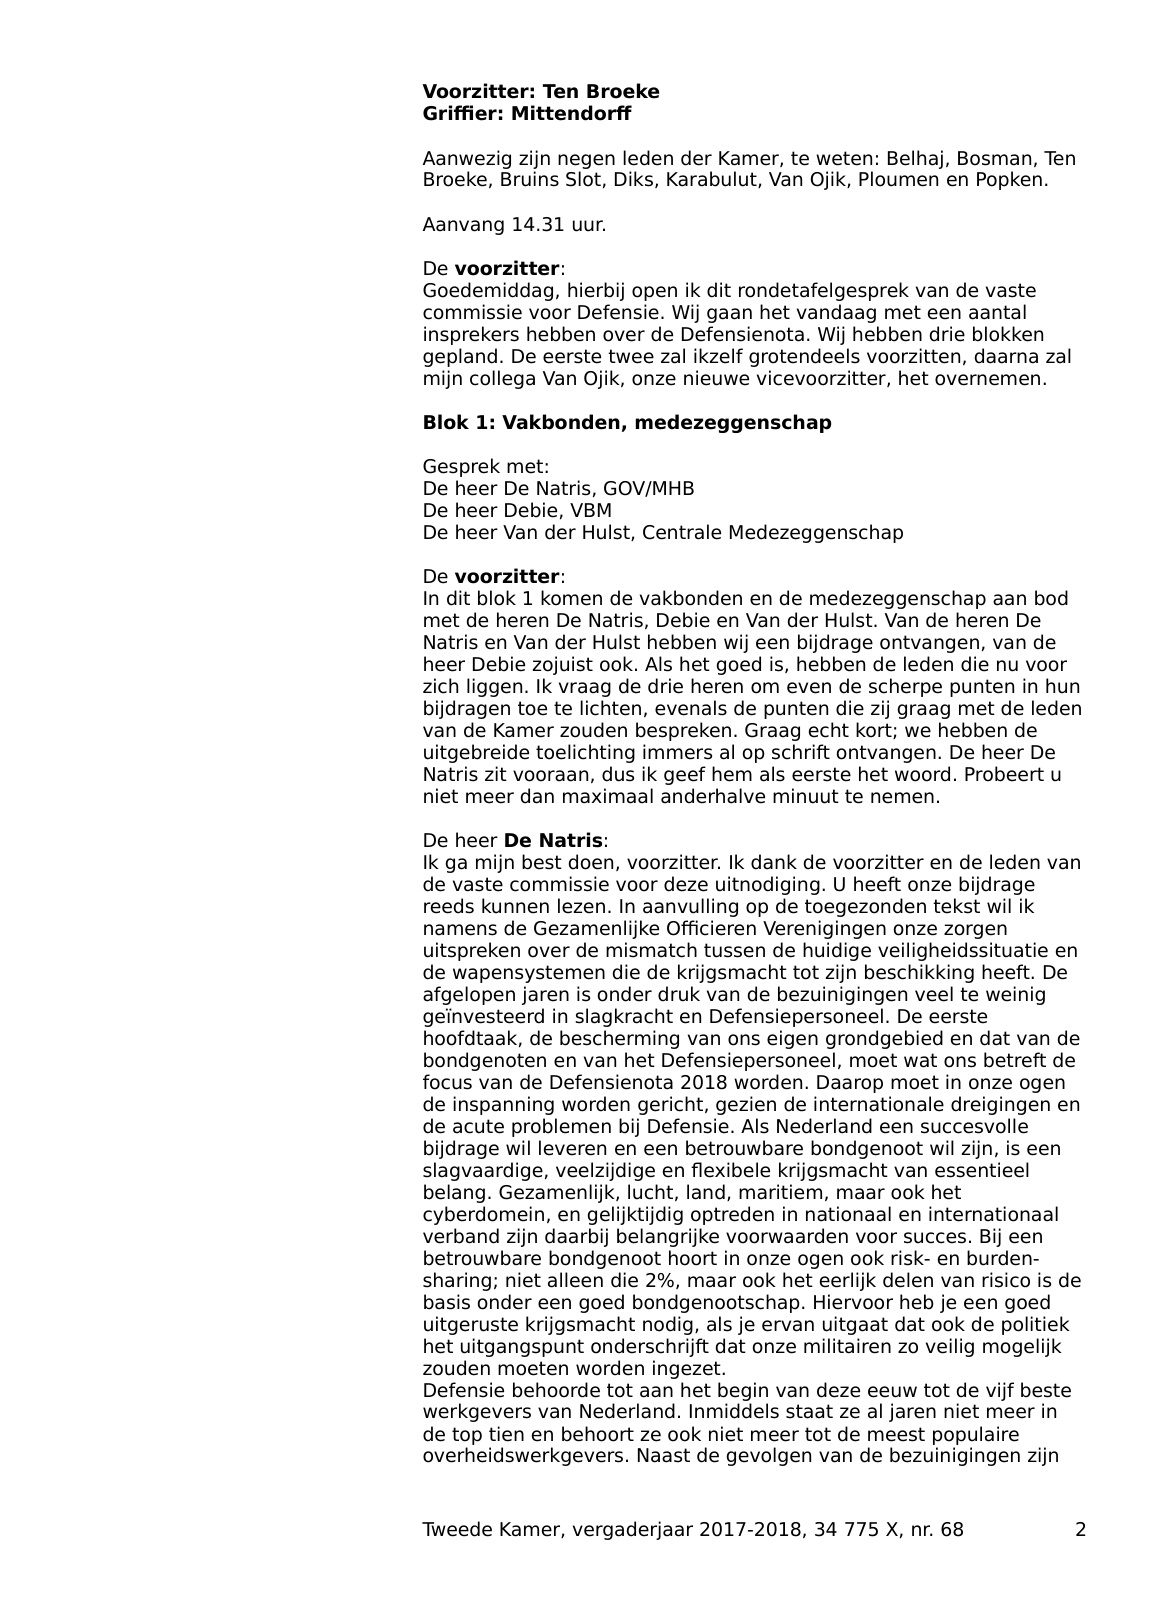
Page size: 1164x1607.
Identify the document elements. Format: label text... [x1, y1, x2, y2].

text In dit blok 1 komen de vakbonden en de medezeggenschap aan bod met de heren De Natris, Debie en Van der Hulst. Van de heren De Natris en Van der Hulst hebben wij een bijdrage ontvangen, van de heer Debie zojuist ook. Als het goed is, hebben de leden die nu voor zich liggen. Ik vraag de drie heren om even de scherpe punten in hun bijdragen toe te lichten, evenals de punten die zij graag met de leden van de Kamer zouden bespreken. Graag echt kort; we hebben de uitgebreide toelichting immers al op schrift ontvangen. De heer De Natris zit vooraan, dus ik geef hem als eerste het woord. Probeert u niet meer dan maximaal anderhalve minuut te nemen. [422, 588, 1087, 808]
text Voorzitter: Ten Broeke [422, 81, 1087, 103]
text Aanwezig zijn negen leden der Kamer, te weten: Belhaj, Bosman, Ten Broeke, Bruins Slot, Diks, Karabulut, Van Ojik, Ploumen en Popken. [422, 147, 1087, 191]
text De heer Debie, VBM [422, 500, 1087, 522]
text De voorzitter: [422, 566, 1087, 588]
text Aanvang 14.31 uur. [422, 213, 1087, 236]
text Goedemiddag, hierbij open ik dit rondetafelgesprek van de vaste commissie voor Defensie. Wij gaan het vandaag met een aantal insprekers hebben over de Defensienota. Wij hebben drie blokken gepland. De eerste twee zal ikzelf grotendeels voorzitten, daarna zal mijn collega Van Ojik, onze nieuwe vicevoorzitter, het overnemen. [422, 280, 1087, 389]
text De heer Van der Hulst, Centrale Medezeggenschap [422, 522, 1087, 544]
text Griffier: Mittendorff [422, 103, 1087, 125]
text Gesprek met: [422, 456, 1087, 478]
subtitle Blok 1: Vakbonden, medezeggenschap [422, 412, 1087, 434]
text Defensie behoorde tot aan het begin van deze eeuw tot de vijf beste werkgevers van Nederland. Inmiddels staat ze al jaren niet meer in de top tien en behoort ze ook niet meer tot de meest populaire overheidswerkgevers. Naast de gevolgen van de bezuinigingen zijn [422, 1379, 1087, 1467]
text Ik ga mijn best doen, voorzitter. Ik dank de voorzitter en de leden van de vaste commissie voor deze uitnodiging. U heeft onze bijdrage reeds kunnen lezen. In aanvulling op de toegezonden tekst wil ik namens de Gezamenlijke Officieren Verenigingen onze zorgen uitspreken over de mismatch tussen de huidige veiligheidssituatie en de wapensystemen die de krijgsmacht tot zijn beschikking heeft. De afgelopen jaren is onder druk van de bezuinigingen veel te weinig geïnvesteerd in slagkracht en Defensiepersoneel. De eerste hoofdtaak, de bescherming van ons eigen grondgebied en dat van de bondgenoten en van het Defensiepersoneel, moet wat ons betreft de focus van de Defensienota 2018 worden. Daarop moet in onze ogen de inspanning worden gericht, gezien de internationale dreigingen en de acute problemen bij Defensie. Als Nederland een succesvolle bijdrage wil leveren en een betrouwbare bondgenoot wil zijn, is een slagvaardige, veelzijdige en flexibele krijgsmacht van essentieel belang. Gezamenlijk, lucht, land, maritiem, maar ook het cyberdomein, en gelijktijdig optreden in nationaal en internationaal verband zijn daarbij belangrijke voorwaarden voor succes. Bij een betrouwbare bondgenoot hoort in onze ogen ook risk- en burden-sharing; niet alleen die 2%, maar ook het eerlijk delen van risico is de basis onder een goed bondgenootschap. Hiervoor heb je een goed uitgeruste krijgsmacht nodig, als je ervan uitgaat dat ook de politiek het uitgangspunt onderschrijft dat onze militairen zo veilig mogelijk zouden moeten worden ingezet. [422, 852, 1087, 1379]
text De heer De Natris, GOV/MHB [422, 478, 1087, 500]
text De voorzitter: [422, 258, 1087, 280]
text De heer De Natris: [422, 830, 1087, 852]
